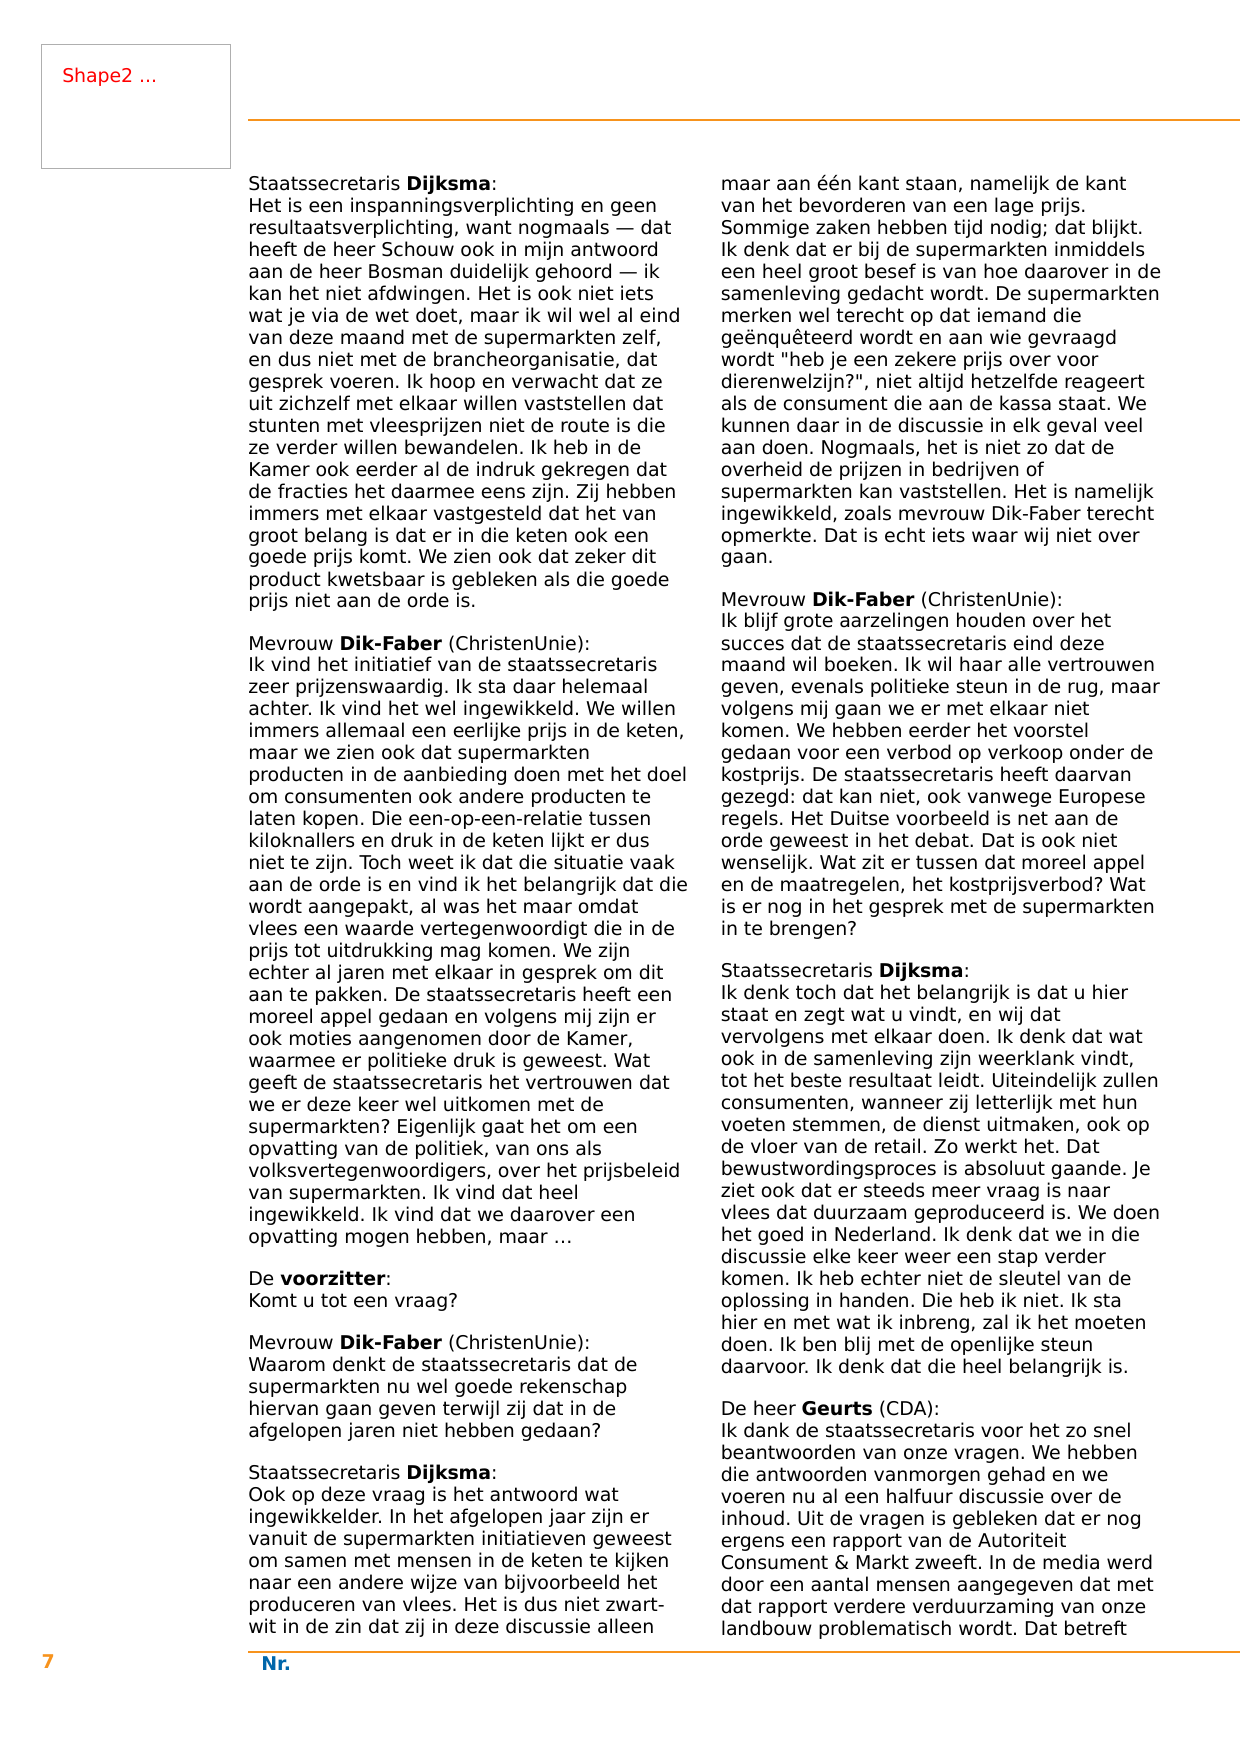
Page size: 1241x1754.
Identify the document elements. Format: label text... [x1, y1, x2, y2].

text Staatssecretaris Dijksma: [248, 173, 691, 195]
text Het is een inspanningsverplichting en geen resultaatsverplichting, want nogmaals — dat heeft de heer Schouw ook in mijn antwoord aan de heer Bosman duidelijk gehoord — ik kan het niet afdwingen. Het is ook niet iets wat je via de wet doet, maar ik wil wel al eind van deze maand met de supermarkten zelf, en dus niet met de brancheorganisatie, dat gesprek voeren. Ik hoop en verwacht dat ze uit zichzelf met elkaar willen vaststellen dat stunten met vleesprijzen niet de route is die ze verder willen bewandelen. Ik heb in de Kamer ook eerder al de indruk gekregen dat de fracties het daarmee eens zijn. Zij hebben immers met elkaar vastgesteld dat het van groot belang is dat er in die keten ook een goede prijs komt. We zien ook dat zeker dit product kwetsbaar is gebleken als die goede prijs niet aan de orde is. [248, 195, 691, 612]
text Ik denk toch dat het belangrijk is dat u hier staat en zegt wat u vindt, en wij dat vervolgens met elkaar doen. Ik denk dat wat ook in de samenleving zijn weerklank vindt, tot het beste resultaat leidt. Uiteindelijk zullen consumenten, wanneer zij letterlijk met hun voeten stemmen, de dienst uitmaken, ook op de vloer van de retail. Zo werkt het. Dat bewustwordingsproces is absoluut gaande. Je ziet ook dat er steeds meer vraag is naar vlees dat duurzaam geproduceerd is. We doen het goed in Nederland. Ik denk dat we in die discussie elke keer weer een stap verder komen. Ik heb echter niet de sleutel van de oplossing in handen. Die heb ik niet. Ik sta hier en met wat ik inbreng, zal ik het moeten doen. Ik ben blij met de openlijke steun daarvoor. Ik denk dat die heel belangrijk is. [721, 982, 1163, 1378]
text Ik blijf grote aarzelingen houden over het succes dat de staatssecretaris eind deze maand wil boeken. Ik wil haar alle vertrouwen geven, evenals politieke steun in de rug, maar volgens mij gaan we er met elkaar niet komen. We hebben eerder het voorstel gedaan voor een verbod op verkoop onder de kostprijs. De staatssecretaris heeft daarvan gezegd: dat kan niet, ook vanwege Europese regels. Het Duitse voorbeeld is net aan de orde geweest in het debat. Dat is ook niet wenselijk. Wat zit er tussen dat moreel appel en de maatregelen, het kostprijsverbod? Wat is er nog in het gesprek met de supermarkten in te brengen? [721, 610, 1163, 940]
text maar aan één kant staan, namelijk de kant van het bevorderen van een lage prijs. Sommige zaken hebben tijd nodig; dat blijkt. Ik denk dat er bij de supermarkten inmiddels een heel groot besef is van hoe daarover in de samenleving gedacht wordt. De supermarkten merken wel terecht op dat iemand die geënquêteerd wordt en aan wie gevraagd wordt "heb je een zekere prijs over voor dierenwelzijn?", niet altijd hetzelfde reageert als de consument die aan de kassa staat. We kunnen daar in de discussie in elk geval veel aan doen. Nogmaals, het is niet zo dat de overheid de prijzen in bedrijven of supermarkten kan vaststellen. Het is namelijk ingewikkeld, zoals mevrouw Dik-Faber terecht opmerkte. Dat is echt iets waar wij niet over gaan. [721, 173, 1163, 568]
text Staatssecretaris Dijksma: [248, 1462, 691, 1484]
text De voorzitter: [248, 1268, 691, 1290]
text Waarom denkt de staatssecretaris dat de supermarkten nu wel goede rekenschap hiervan gaan geven terwijl zij dat in de afgelopen jaren niet hebben gedaan? [248, 1354, 691, 1442]
text Mevrouw Dik-Faber (ChristenUnie): [721, 588, 1163, 610]
text Mevrouw Dik-Faber (ChristenUnie): [248, 632, 691, 654]
text Staatssecretaris Dijksma: [721, 960, 1163, 982]
text De heer Geurts (CDA): [721, 1398, 1163, 1420]
text Ook op deze vraag is het antwoord wat ingewikkelder. In het afgelopen jaar zijn er vanuit de supermarkten initiatieven geweest om samen met mensen in de keten te kijken naar een andere wijze van bijvoorbeeld het produceren van vlees. Het is dus niet zwart-wit in de zin dat zij in deze discussie alleen [248, 1484, 691, 1637]
text Mevrouw Dik-Faber (ChristenUnie): [248, 1332, 691, 1354]
text Ik vind het initiatief van de staatssecretaris zeer prijzenswaardig. Ik sta daar helemaal achter. Ik vind het wel ingewikkeld. We willen immers allemaal een eerlijke prijs in de keten, maar we zien ook dat supermarkten producten in de aanbieding doen met het doel om consumenten ook andere producten te laten kopen. Die een-op-een-relatie tussen kiloknallers en druk in de keten lijkt er dus niet te zijn. Toch weet ik dat die situatie vaak aan de orde is en vind ik het belangrijk dat die wordt aangepakt, al was het maar omdat vlees een waarde vertegenwoordigt die in de prijs tot uitdrukking mag komen. We zijn echter al jaren met elkaar in gesprek om dit aan te pakken. De staatssecretaris heeft een moreel appel gedaan en volgens mij zijn er ook moties aangenomen door de Kamer, waarmee er politieke druk is geweest. Wat geeft de staatssecretaris het vertrouwen dat we er deze keer wel uitkomen met de supermarkten? Eigenlijk gaat het om een opvatting van de politiek, van ons als volksvertegenwoordigers, over het prijsbeleid van supermarkten. Ik vind dat heel ingewikkeld. Ik vind dat we daarover een opvatting mogen hebben, maar … [248, 654, 691, 1248]
text Ik dank de staatssecretaris voor het zo snel beantwoorden van onze vragen. We hebben die antwoorden vanmorgen gehad en we voeren nu al een halfuur discussie over de inhoud. Uit de vragen is gebleken dat er nog ergens een rapport van de Autoriteit Consument & Markt zweeft. In de media werd door een aantal mensen aangegeven dat met dat rapport verdere verduurzaming van onze landbouw problematisch wordt. Dat betreft [721, 1420, 1163, 1639]
text Komt u tot een vraag? [248, 1290, 691, 1312]
